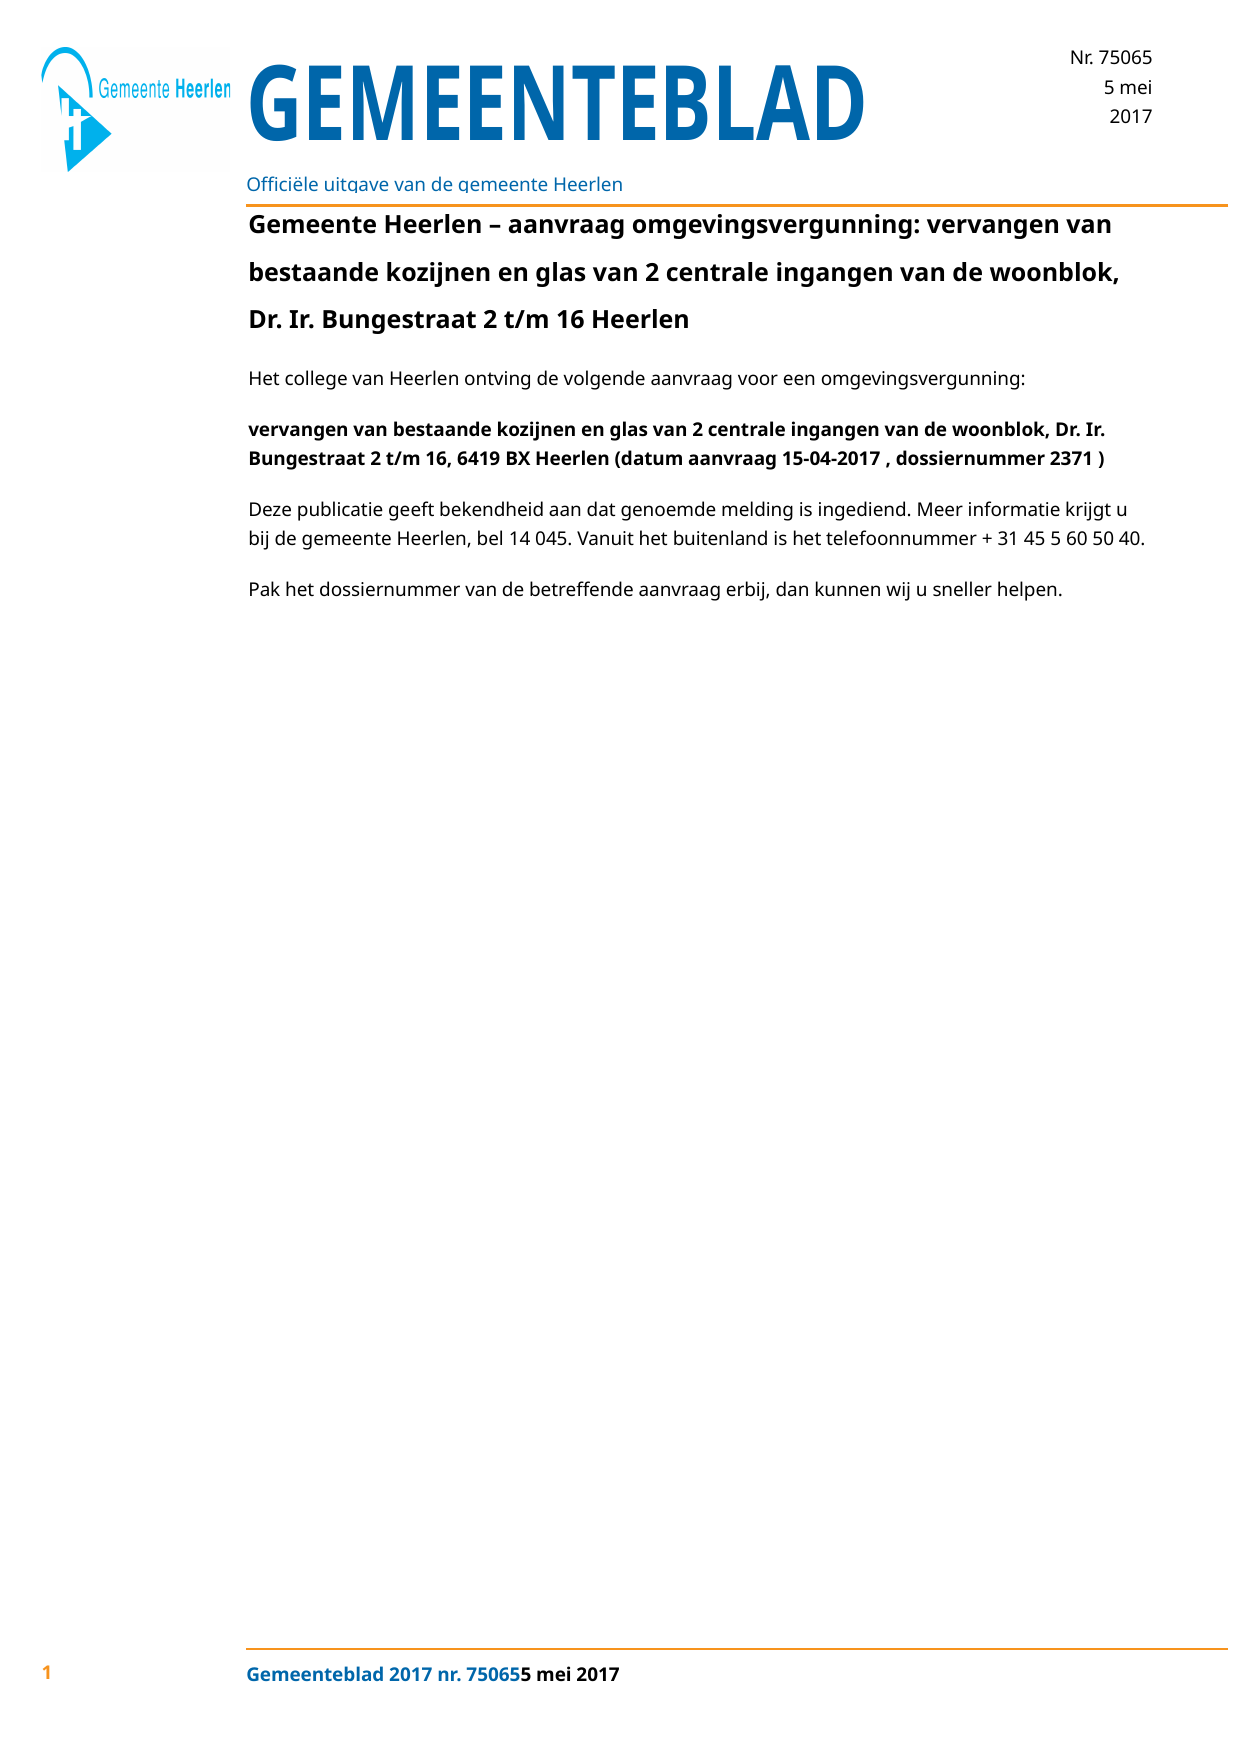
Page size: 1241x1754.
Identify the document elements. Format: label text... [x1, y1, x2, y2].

text vervangen van bestaande kozijnen en glas van 2 centrale ingangen van de woonblok, Dr. Ir. Bungestraat 2 t/m 16, 6419 BX Heerlen (datum aanvraag 15-04-2017 , dossiernummer 2371 ) [248, 416, 1152, 471]
picture [41, 47, 58, 70]
text Gemeente Heerlen – aanvraag omgevingsvergunning: vervangen van bestaande kozijnen en glas van 2 centrale ingangen van de woonblok, Dr. Ir. Bungestraat 2 t/m 16 Heerlen [248, 207, 1152, 336]
picture [41, 47, 231, 172]
text Het college van Heerlen ontving de volgende aanvraag voor een omgevingsvergunning: [248, 366, 1152, 391]
text Pak het dossiernummer van de betreffende aanvraag erbij, dan kunnen wij u sneller helpen. [248, 576, 1152, 602]
text Deze publicatie geeft bekendheid aan dat genoemde melding is ingediend. Meer informatie krijgt u bij de gemeente Heerlen, bel 14 045. Vanuit het buitenland is het telefoonnummer + 31 45 5 60 50 40. [248, 496, 1152, 551]
